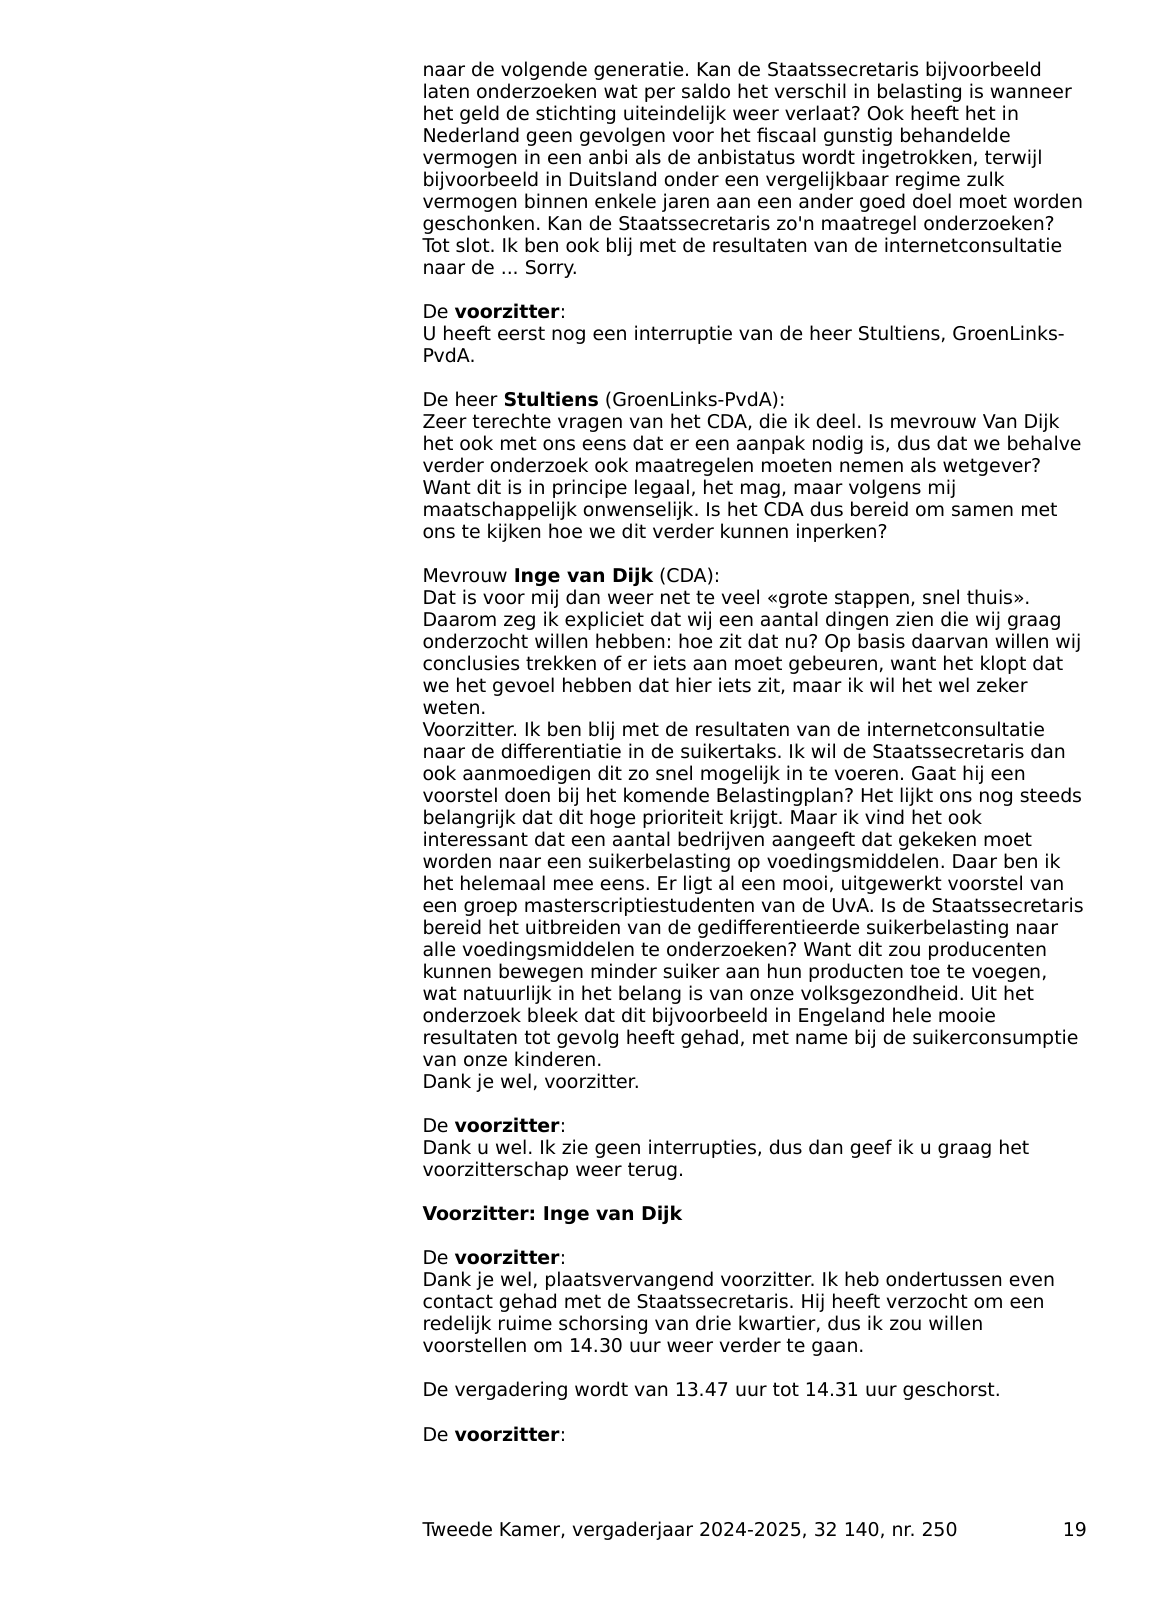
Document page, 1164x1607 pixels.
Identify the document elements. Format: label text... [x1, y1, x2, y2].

text naar de volgende generatie. Kan de Staatssecretaris bijvoorbeeld laten onderzoeken wat per saldo het verschil in belasting is wanneer het geld de stichting uiteindelijk weer verlaat? Ook heeft het in Nederland geen gevolgen voor het fiscaal gunstig behandelde vermogen in een anbi als de anbistatus wordt ingetrokken, terwijl bijvoorbeeld in Duitsland onder een vergelijkbaar regime zulk vermogen binnen enkele jaren aan een ander goed doel moet worden geschonken. Kan de Staatssecretaris zo'n maatregel onderzoeken? [422, 59, 1087, 235]
text Tot slot. Ik ben ook blij met de resultaten van de internetconsultatie naar de ... Sorry. [422, 235, 1087, 279]
text De vergadering wordt van 13.47 uur tot 14.31 uur geschorst. [422, 1379, 1087, 1401]
text Dank je wel, voorzitter. [422, 1071, 1087, 1093]
text Dat is voor mij dan weer net te veel «grote stappen, snel thuis». Daarom zeg ik expliciet dat wij een aantal dingen zien die wij graag onderzocht willen hebben: hoe zit dat nu? Op basis daarvan willen wij conclusies trekken of er iets aan moet gebeuren, want het klopt dat we het gevoel hebben dat hier iets zit, maar ik wil het wel zeker weten. [422, 587, 1087, 719]
text De voorzitter: [422, 1115, 1087, 1137]
text Zeer terechte vragen van het CDA, die ik deel. Is mevrouw Van Dijk het ook met ons eens dat er een aanpak nodig is, dus dat we behalve verder onderzoek ook maatregelen moeten nemen als wetgever? Want dit is in principe legaal, het mag, maar volgens mij maatschappelijk onwenselijk. Is het CDA dus bereid om samen met ons te kijken hoe we dit verder kunnen inperken? [422, 411, 1087, 543]
text De voorzitter: [422, 1423, 1087, 1445]
text Mevrouw Inge van Dijk (CDA): [422, 565, 1087, 587]
text De heer Stultiens (GroenLinks-PvdA): [422, 389, 1087, 411]
text De voorzitter: [422, 1247, 1087, 1269]
text Voorzitter. Ik ben blij met de resultaten van de internetconsultatie naar de differentiatie in de suikertaks. Ik wil de Staatssecretaris dan ook aanmoedigen dit zo snel mogelijk in te voeren. Gaat hij een voorstel doen bij het komende Belastingplan? Het lijkt ons nog steeds belangrijk dat dit hoge prioriteit krijgt. Maar ik vind het ook interessant dat een aantal bedrijven aangeeft dat gekeken moet worden naar een suikerbelasting op voedingsmiddelen. Daar ben ik het helemaal mee eens. Er ligt al een mooi, uitgewerkt voorstel van een groep masterscriptiestudenten van de UvA. Is de Staatssecretaris bereid het uitbreiden van de gedifferentieerde suikerbelasting naar alle voedingsmiddelen te onderzoeken? Want dit zou producenten kunnen bewegen minder suiker aan hun producten toe te voegen, wat natuurlijk in het belang is van onze volksgezondheid. Uit het onderzoek bleek dat dit bijvoorbeeld in Engeland hele mooie resultaten tot gevolg heeft gehad, met name bij de suikerconsumptie van onze kinderen. [422, 719, 1087, 1071]
text Dank u wel. Ik zie geen interrupties, dus dan geef ik u graag het voorzitterschap weer terug. [422, 1137, 1087, 1181]
text Dank je wel, plaatsvervangend voorzitter. Ik heb ondertussen even contact gehad met de Staatssecretaris. Hij heeft verzocht om een redelijk ruime schorsing van drie kwartier, dus ik zou willen voorstellen om 14.30 uur weer verder te gaan. [422, 1269, 1087, 1357]
text De voorzitter: [422, 301, 1087, 323]
text U heeft eerst nog een interruptie van de heer Stultiens, GroenLinks-PvdA. [422, 323, 1087, 367]
text Voorzitter: Inge van Dijk [422, 1203, 1087, 1225]
